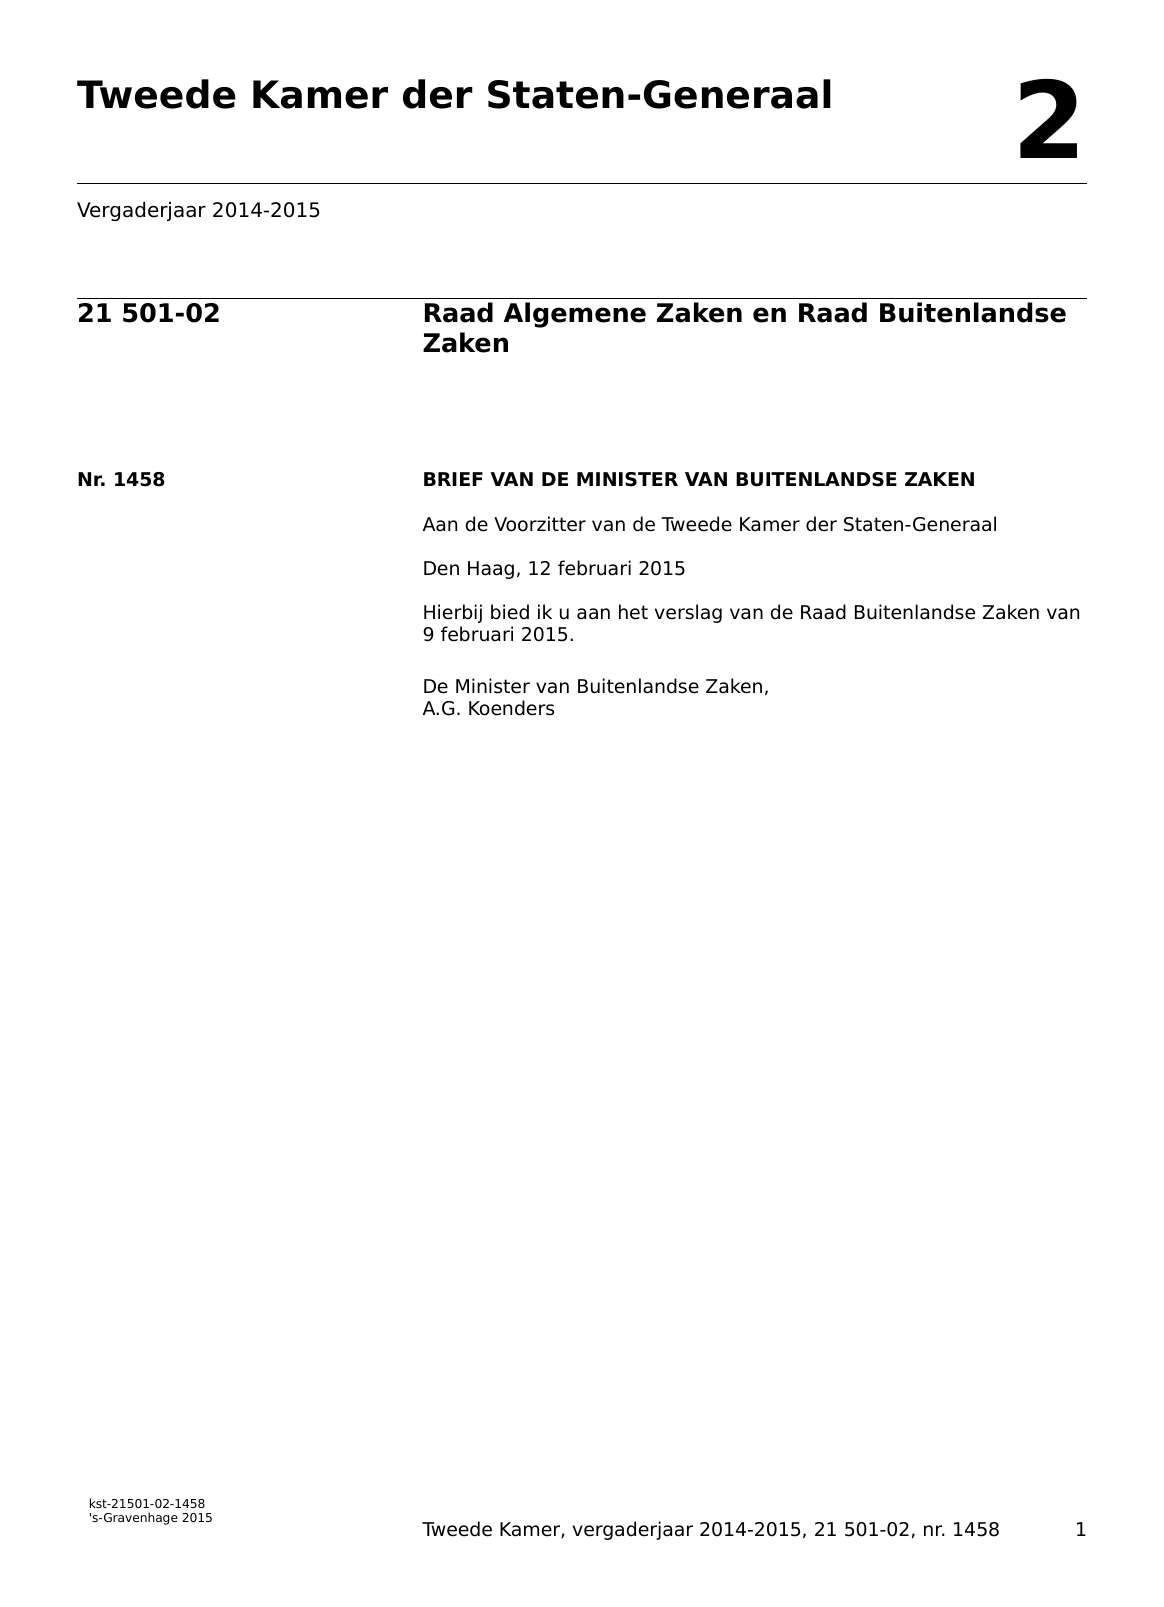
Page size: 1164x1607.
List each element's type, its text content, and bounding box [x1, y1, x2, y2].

subtitle Nr. 1458 BRIEF VAN DE MINISTER VAN BUITENLANDSE ZAKEN [77, 469, 1087, 491]
subtitle 21 501-02 Raad Algemene Zaken en Raad Buitenlandse Zaken [77, 299, 1087, 358]
text kst-21501-02-1458 [88, 1497, 323, 1511]
text 's-Gravenhage 2015 [88, 1511, 323, 1525]
text De Minister van Buitenlandse Zaken, A.G. Koenders [422, 676, 1087, 720]
text Hierbij bied ik u aan het verslag van de Raad Buitenlandse Zaken van 9 februari 2015. [422, 602, 1087, 646]
table_header 2 [886, 59, 1087, 183]
table_header Tweede Kamer der Staten-Generaal [77, 59, 886, 183]
text Den Haag, 12 februari 2015 [422, 558, 1087, 580]
text Aan de Voorzitter van de Tweede Kamer der Staten-Generaal [422, 513, 1087, 536]
table_cell Vergaderjaar 2014-2015 [77, 184, 1087, 298]
